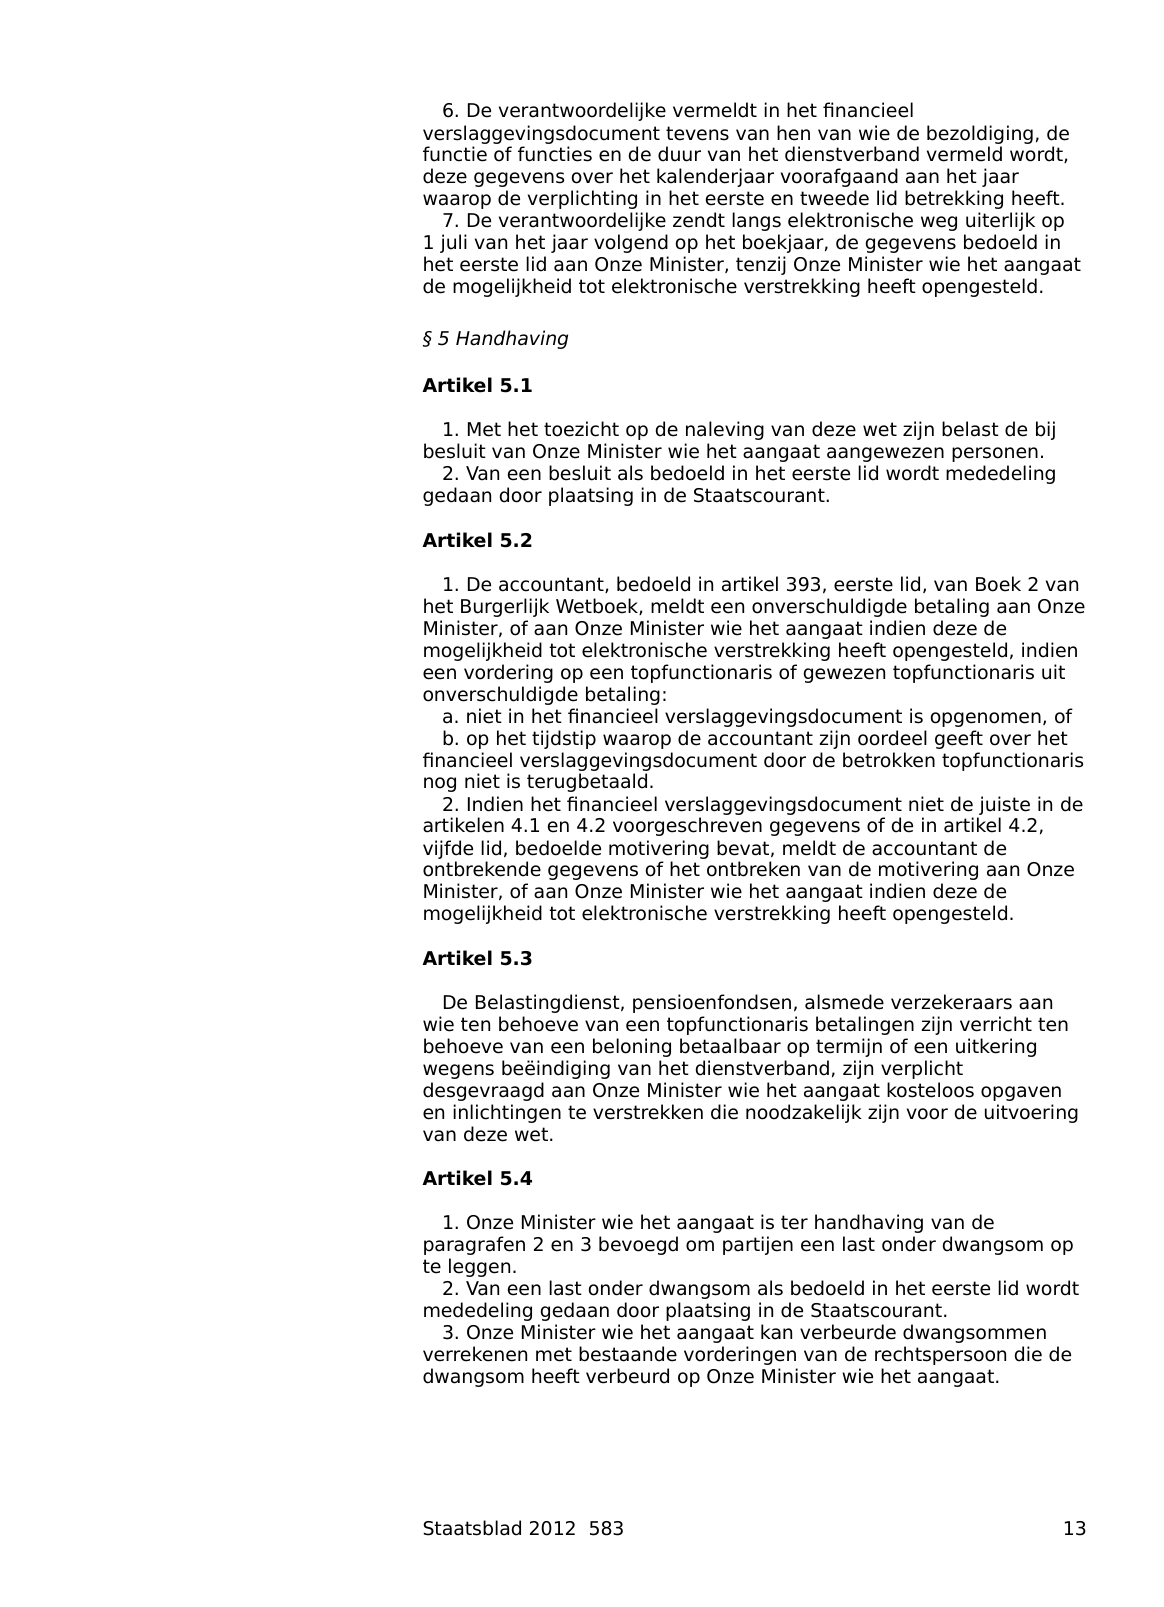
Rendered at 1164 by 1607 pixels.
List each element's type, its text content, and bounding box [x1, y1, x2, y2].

subtitle Artikel 5.3 [422, 947, 1087, 969]
subtitle Artikel 5.4 [422, 1168, 1087, 1190]
text a. niet in het financieel verslaggevingsdocument is opgenomen, of [422, 706, 1087, 727]
text 2. Indien het financieel verslaggevingsdocument niet de juiste in de artikelen 4.1 en 4.2 voorgeschreven gegevens of de in artikel 4.2, vijfde lid, bedoelde motivering bevat, meldt de accountant de ontbrekende gegevens of het ontbreken van de motivering aan Onze Minister, of aan Onze Minister wie het aangaat indien deze de mogelijkheid tot elektronische verstrekking heeft opengesteld. [422, 793, 1087, 925]
text 2. Van een last onder dwangsom als bedoeld in het eerste lid wordt mededeling gedaan door plaatsing in de Staatscourant. [422, 1278, 1087, 1322]
text 3. Onze Minister wie het aangaat kan verbeurde dwangsommen verrekenen met bestaande vorderingen van de rechtspersoon die de dwangsom heeft verbeurd op Onze Minister wie het aangaat. [422, 1322, 1087, 1388]
text 7. De verantwoordelijke zendt langs elektronische weg uiterlijk op 1 juli van het jaar volgend op het boekjaar, de gegevens bedoeld in het eerste lid aan Onze Minister, tenzij Onze Minister wie het aangaat de mogelijkheid tot elektronische verstrekking heeft opengesteld. [422, 210, 1087, 298]
text 1. De accountant, bedoeld in artikel 393, eerste lid, van Boek 2 van het Burgerlijk Wetboek, meldt een onverschuldigde betaling aan Onze Minister, of aan Onze Minister wie het aangaat indien deze de mogelijkheid tot elektronische verstrekking heeft opengesteld, indien een vordering op een topfunctionaris of gewezen topfunctionaris uit onverschuldigde betaling: [422, 574, 1087, 706]
subtitle Artikel 5.2 [422, 529, 1087, 551]
subtitle § 5 Handhaving [422, 328, 1087, 350]
text 2. Van een besluit als bedoeld in het eerste lid wordt mededeling gedaan door plaatsing in de Staatscourant. [422, 463, 1087, 507]
text 1. Onze Minister wie het aangaat is ter handhaving van de paragrafen 2 en 3 bevoegd om partijen een last onder dwangsom op te leggen. [422, 1212, 1087, 1278]
subtitle Artikel 5.1 [422, 375, 1087, 397]
text De Belastingdienst, pensioenfondsen, alsmede verzekeraars aan wie ten behoeve van een topfunctionaris betalingen zijn verricht ten behoeve van een beloning betaalbaar op termijn of een uitkering wegens beëindiging van het dienstverband, zijn verplicht desgevraagd aan Onze Minister wie het aangaat kosteloos opgaven en inlichtingen te verstrekken die noodzakelijk zijn voor de uitvoering van deze wet. [422, 992, 1087, 1146]
text 6. De verantwoordelijke vermeldt in het financieel verslaggevingsdocument tevens van hen van wie de bezoldiging, de functie of functies en de duur van het dienstverband vermeld wordt, deze gegevens over het kalenderjaar voorafgaand aan het jaar waarop de verplichting in het eerste en tweede lid betrekking heeft. [422, 100, 1087, 210]
text 1. Met het toezicht op de naleving van deze wet zijn belast de bij besluit van Onze Minister wie het aangaat aangewezen personen. [422, 419, 1087, 463]
text b. op het tijdstip waarop de accountant zijn oordeel geeft over het financieel verslaggevingsdocument door de betrokken topfunctionaris nog niet is terugbetaald. [422, 727, 1087, 793]
